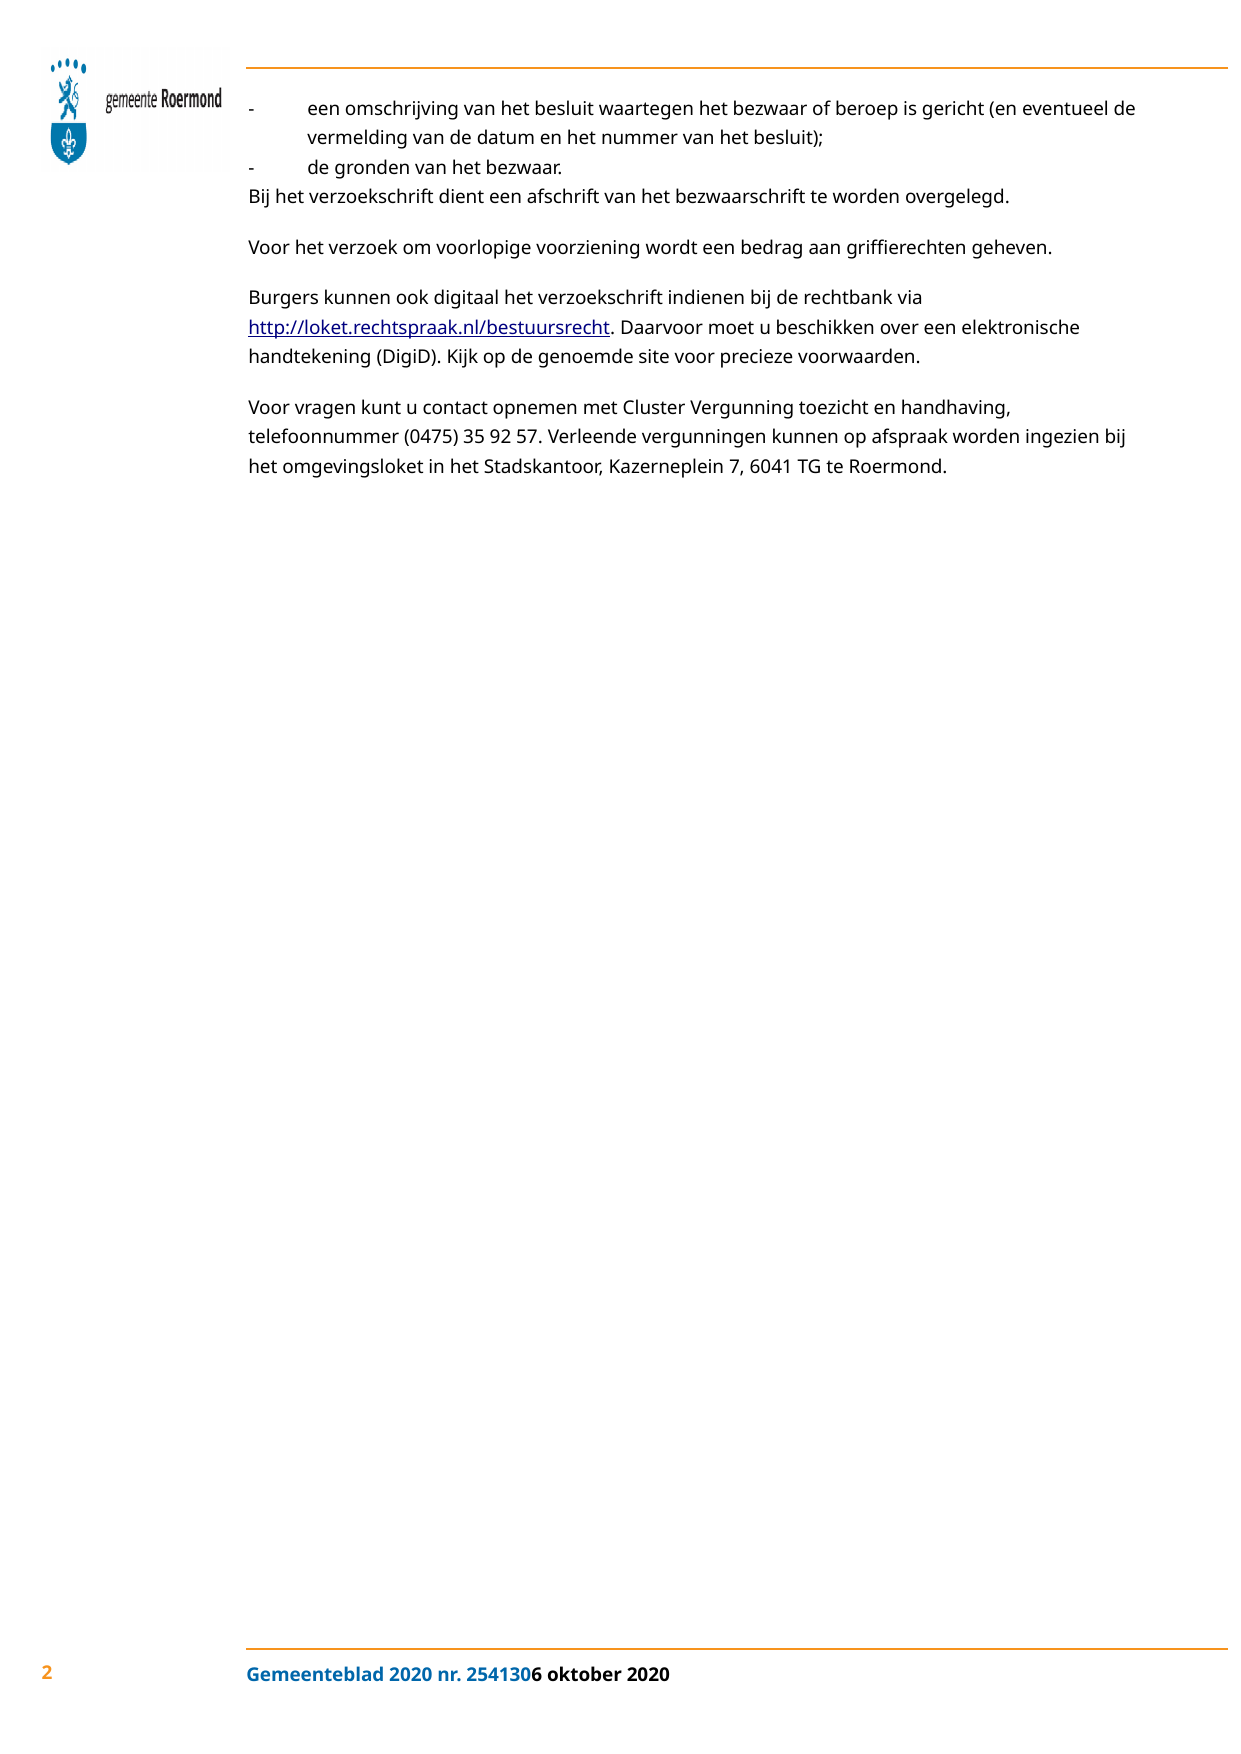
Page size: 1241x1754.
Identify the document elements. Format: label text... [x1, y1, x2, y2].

text Bij het verzoekschrift dient een afschrift van het bezwaarschrift te worden overgelegd. [248, 183, 1152, 209]
list de gronden van het bezwaar. [248, 154, 1152, 180]
text Voor het verzoek om voorlopige voorziening wordt een bedrag aan griffierechten geheven. [248, 234, 1152, 260]
list een omschrijving van het besluit waartegen het bezwaar of beroep is gericht (en eventueel de vermelding van de datum en het nummer van het besluit); [248, 95, 1152, 150]
text Burgers kunnen ook digitaal het verzoekschrift indienen bij de rechtbank via http://loket.rechtspraak.nl/bestuursrecht. Daarvoor moet u beschikken over een elektronische handtekening (DigiD). Kijk op de genoemde site voor precieze voorwaarden. [248, 284, 1152, 369]
text Voor vragen kunt u contact opnemen met Cluster Vergunning toezicht en handhaving, telefoonnummer (0475) 35 92 57. Verleende vergunningen kunnen op afspraak worden ingezien bij het omgevingsloket in het Stadskantoor, Kazerneplein 7, 6041 TG te Roermond. [248, 394, 1152, 479]
picture [41, 47, 231, 172]
